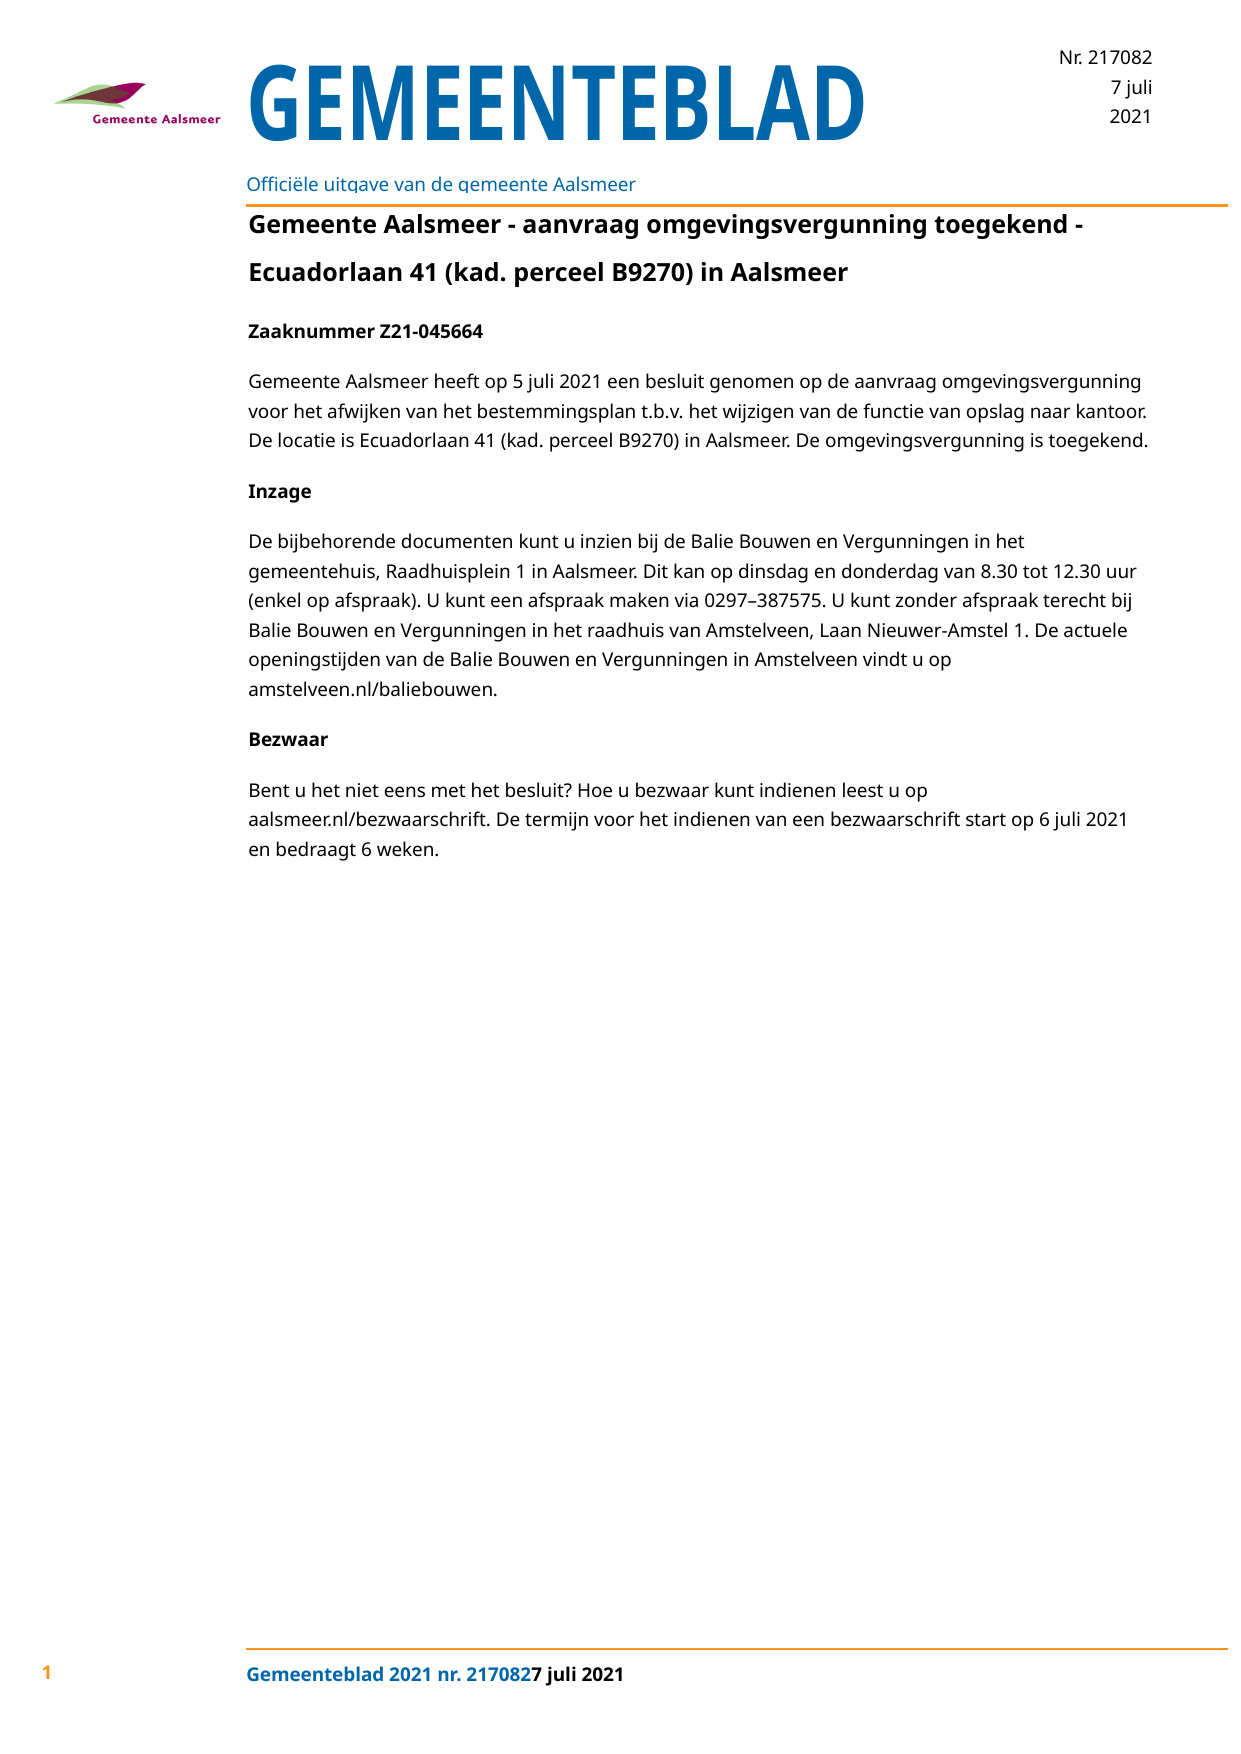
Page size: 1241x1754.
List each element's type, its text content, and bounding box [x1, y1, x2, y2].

text Bent u het niet eens met het besluit? Hoe u bezwaar kunt indienen leest u op aalsmeer.nl/bezwaarschrift. De termijn voor het indienen van een bezwaarschrift start op 6 juli 2021 en bedraagt 6 weken. [248, 777, 1152, 862]
text Inzage [248, 478, 1152, 504]
text Zaaknummer Z21-045664 [248, 318, 1152, 344]
text Gemeente Aalsmeer heeft op 5 juli 2021 een besluit genomen op de aanvraag omgevingsvergunning voor het afwijken van het bestemmingsplan t.b.v. het wijzigen van de functie van opslag naar kantoor. De locatie is Ecuadorlaan 41 (kad. perceel B9270) in Aalsmeer. De omgevingsvergunning is toegekend. [248, 368, 1152, 453]
text De bijbehorende documenten kunt u inzien bij de Balie Bouwen en Vergunningen in het gemeentehuis, Raadhuisplein 1 in Aalsmeer. Dit kan op dinsdag en donderdag van 8.30 tot 12.30 uur (enkel op afspraak). U kunt een afspraak maken via 0297–387575. U kunt zonder afspraak terecht bij Balie Bouwen en Vergunningen in het raadhuis van Amstelveen, Laan Nieuwer-Amstel 1. De actuele openingstijden van de Balie Bouwen en Vergunningen in Amstelveen vindt u op amstelveen.nl/baliebouwen. [248, 528, 1152, 702]
picture [41, 47, 231, 172]
text Bezwaar [248, 727, 1152, 752]
text Gemeente Aalsmeer - aanvraag omgevingsvergunning toegekend - Ecuadorlaan 41 (kad. perceel B9270) in Aalsmeer [248, 207, 1152, 288]
